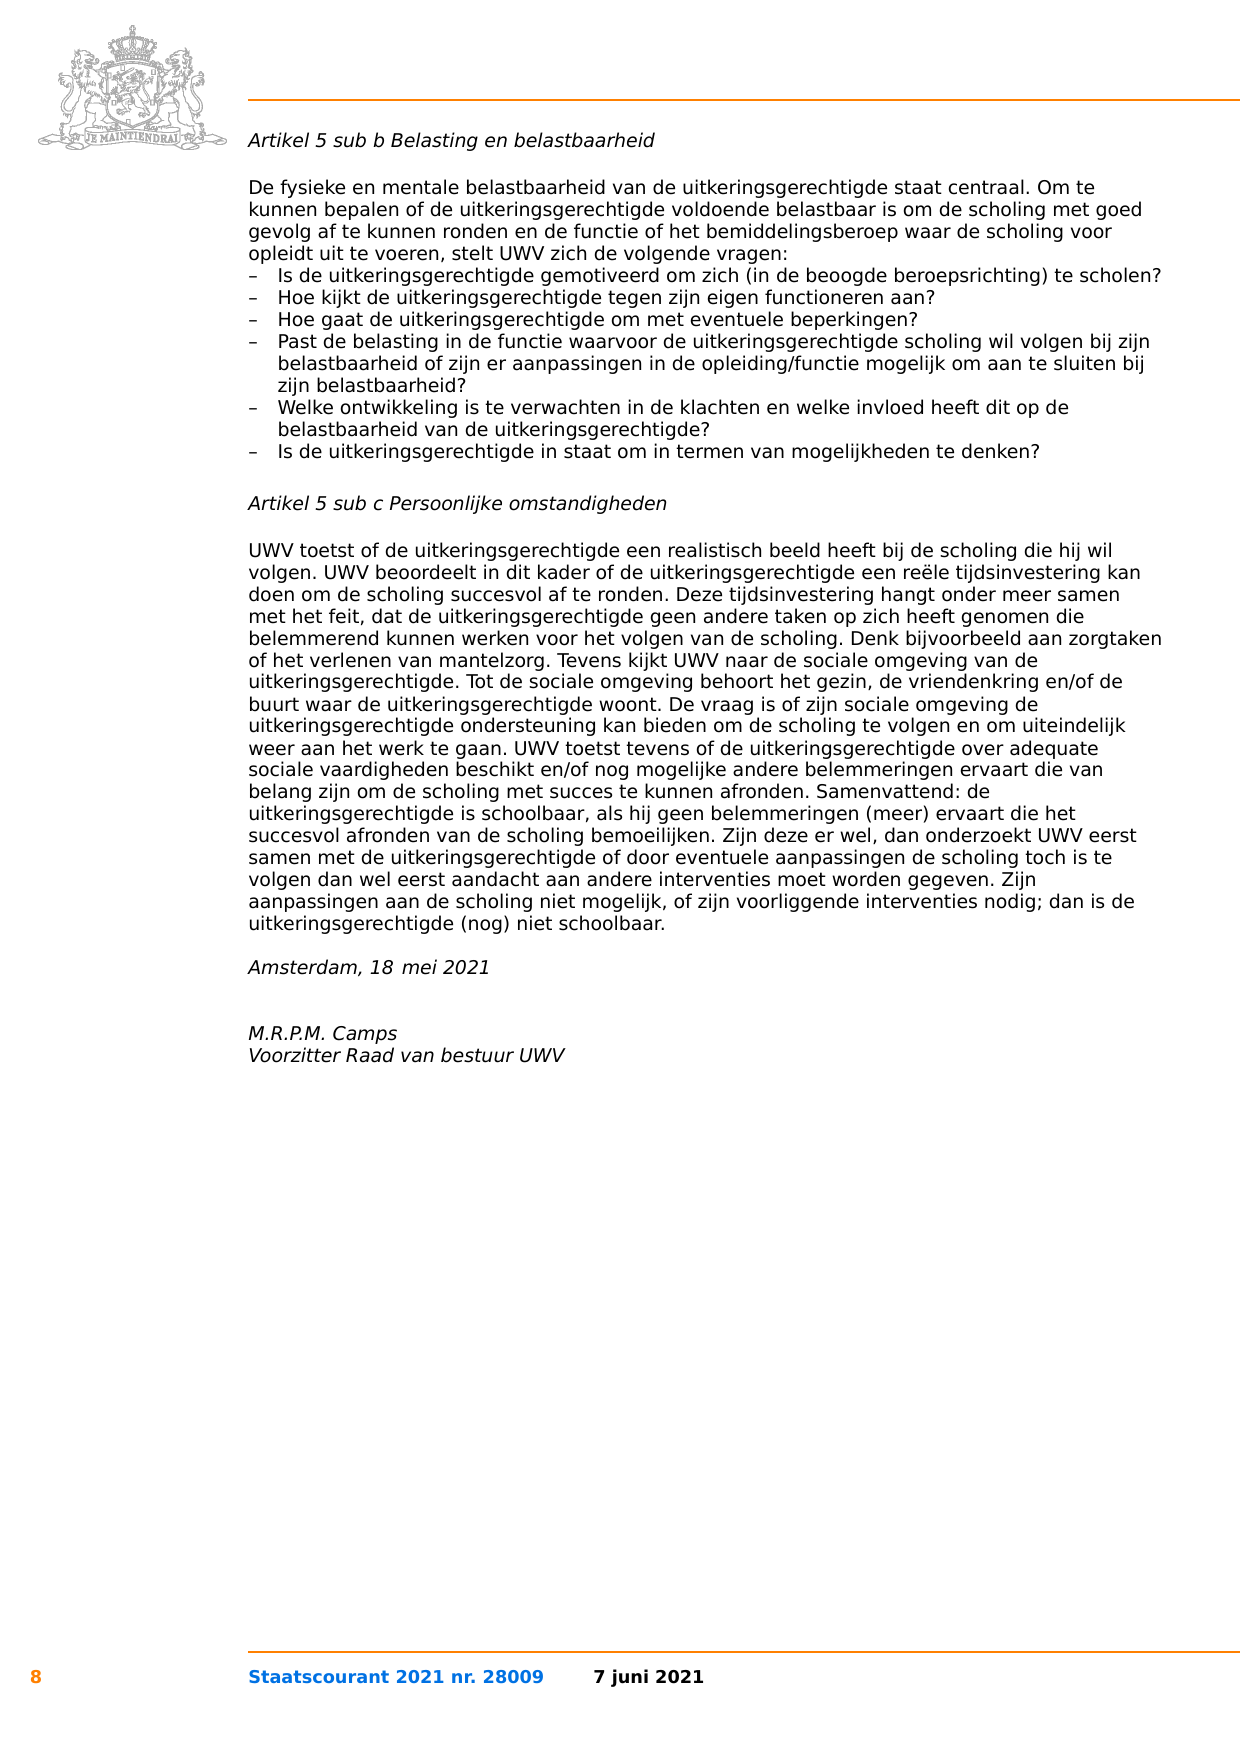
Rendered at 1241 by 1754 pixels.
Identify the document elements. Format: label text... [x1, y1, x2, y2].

subtitle Artikel 5 sub b Belasting en belastbaarheid [248, 130, 1163, 152]
text – Hoe kijkt de uitkeringsgerechtigde tegen zijn eigen functioneren aan? [248, 287, 1163, 309]
text – Hoe gaat de uitkeringsgerechtigde om met eventuele beperkingen? [248, 309, 1163, 331]
text – Past de belasting in de functie waarvoor de uitkeringsgerechtigde scholing wil volgen bij zijn belastbaarheid of zijn er aanpassingen in de opleiding/functie mogelijk om aan te sluiten bij zijn belastbaarheid? [248, 331, 1163, 397]
subtitle Artikel 5 sub c Persoonlijke omstandigheden [248, 493, 1163, 514]
text Amsterdam, 18 mei 2021 [248, 957, 1163, 979]
text – Welke ontwikkeling is te verwachten in de klachten en welke invloed heeft dit op de belastbaarheid van de uitkeringsgerechtigde? [248, 397, 1163, 441]
text – Is de uitkeringsgerechtigde gemotiveerd om zich (in de beoogde beroepsrichting) te scholen? [248, 265, 1163, 287]
text UWV toetst of de uitkeringsgerechtigde een realistisch beeld heeft bij de scholing die hij wil volgen. UWV beoordeelt in dit kader of de uitkeringsgerechtigde een reële tijdsinvestering kan doen om de scholing succesvol af te ronden. Deze tijdsinvestering hangt onder meer samen met het feit, dat de uitkeringsgerechtigde geen andere taken op zich heeft genomen die belemmerend kunnen werken voor het volgen van de scholing. Denk bijvoorbeeld aan zorgtaken of het verlenen van mantelzorg. Tevens kijkt UWV naar de sociale omgeving van de uitkeringsgerechtigde. Tot de sociale omgeving behoort het gezin, de vriendenkring en/of de buurt waar de uitkeringsgerechtigde woont. De vraag is of zijn sociale omgeving de uitkeringsgerechtigde ondersteuning kan bieden om de scholing te volgen en om uiteindelijk weer aan het werk te gaan. UWV toetst tevens of de uitkeringsgerechtigde over adequate sociale vaardigheden beschikt en/of nog mogelijke andere belemmeringen ervaart die van belang zijn om de scholing met succes te kunnen afronden. Samenvattend: de uitkeringsgerechtigde is schoolbaar, als hij geen belemmeringen (meer) ervaart die het succesvol afronden van de scholing bemoeilijken. Zijn deze er wel, dan onderzoekt UWV eerst samen met de uitkeringsgerechtigde of door eventuele aanpassingen de scholing toch is te volgen dan wel eerst aandacht aan andere interventies moet worden gegeven. Zijn aanpassingen aan de scholing niet mogelijk, of zijn voorliggende interventies nodig; dan is de uitkeringsgerechtigde (nog) niet schoolbaar. [248, 539, 1163, 935]
text M.R.P.M. Camps Voorzitter Raad van bestuur UWV [248, 1001, 1163, 1067]
text De fysieke en mentale belastbaarheid van de uitkeringsgerechtigde staat centraal. Om te kunnen bepalen of de uitkeringsgerechtigde voldoende belastbaar is om de scholing met goed gevolg af te kunnen ronden en de functie of het bemiddelingsberoep waar de scholing voor opleidt uit te voeren, stelt UWV zich de volgende vragen: [248, 177, 1163, 265]
picture [38, 25, 227, 150]
text – Is de uitkeringsgerechtigde in staat om in termen van mogelijkheden te denken? [248, 441, 1163, 463]
